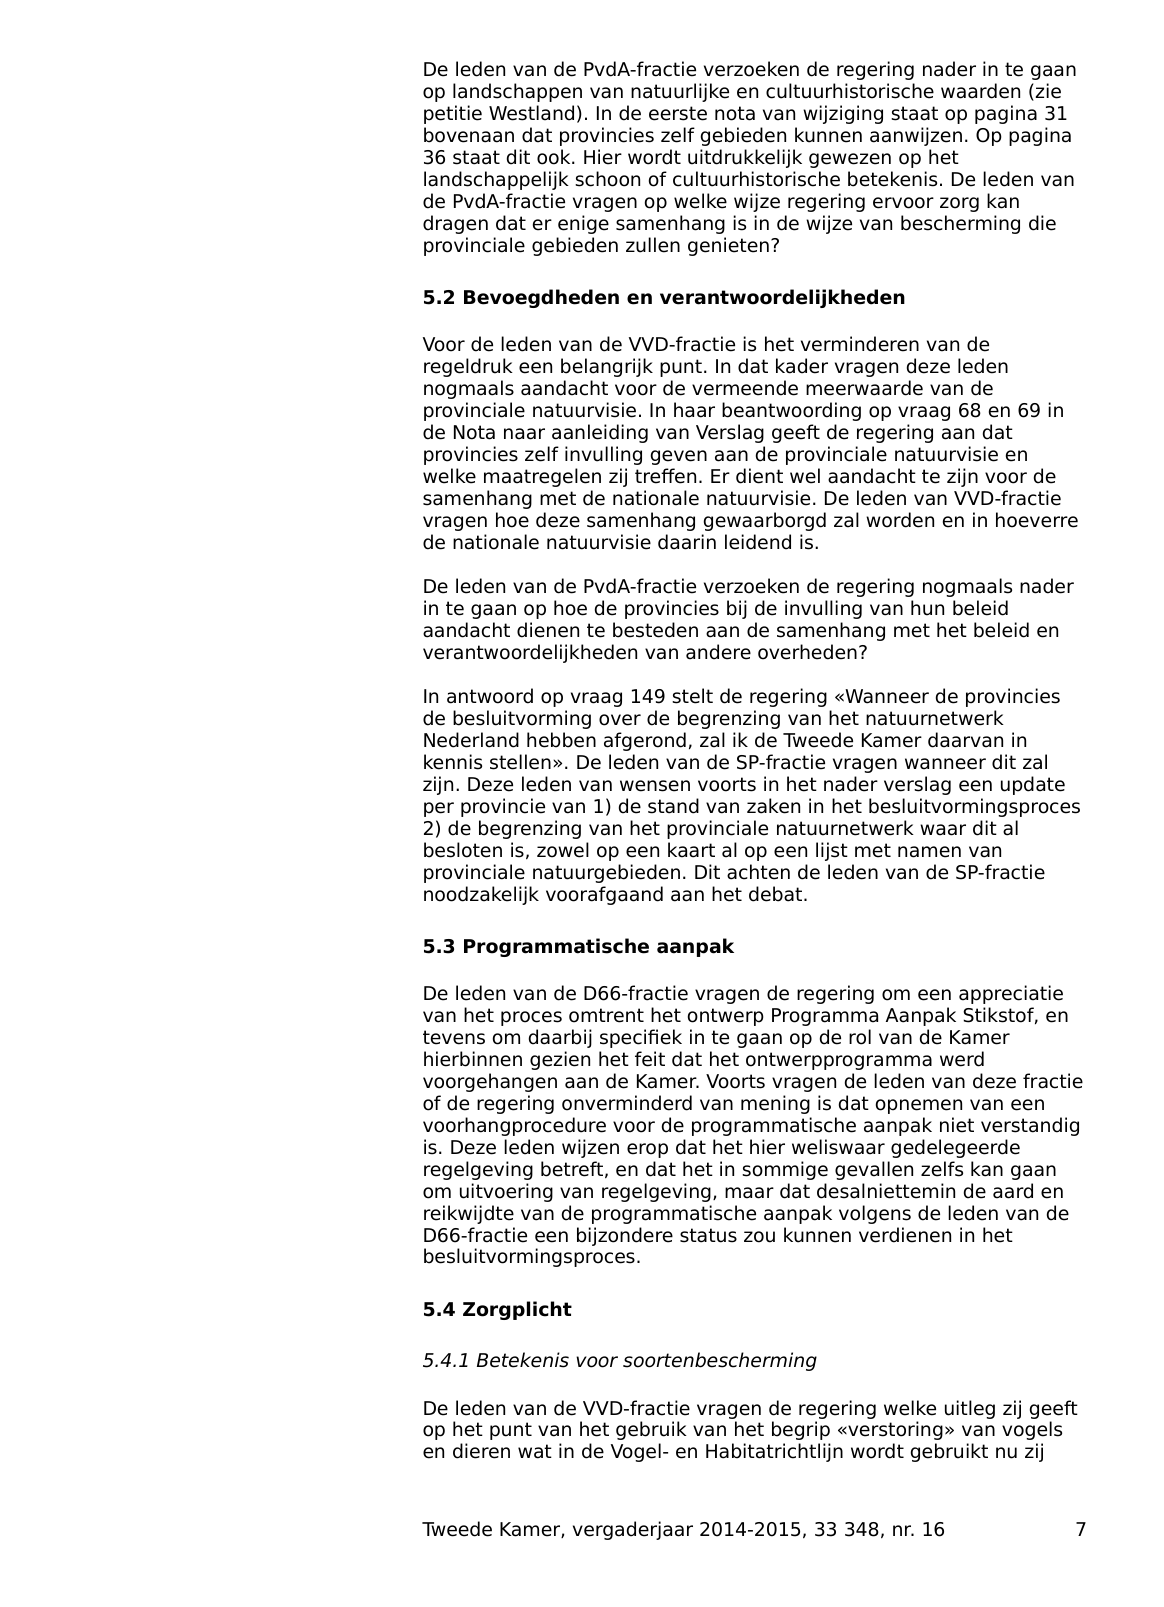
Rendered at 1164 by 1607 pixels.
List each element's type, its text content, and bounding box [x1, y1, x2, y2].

text De leden van de D66-fractie vragen de regering om een appreciatie van het proces omtrent het ontwerp Programma Aanpak Stikstof, en tevens om daarbij specifiek in te gaan op de rol van de Kamer hierbinnen gezien het feit dat het ontwerpprogramma werd voorgehangen aan de Kamer. Voorts vragen de leden van deze fractie of de regering onverminderd van mening is dat opnemen van een voorhangprocedure voor de programmatische aanpak niet verstandig is. Deze leden wijzen erop dat het hier weliswaar gedelegeerde regelgeving betreft, en dat het in sommige gevallen zelfs kan gaan om uitvoering van regelgeving, maar dat desalniettemin de aard en reikwijdte van de programmatische aanpak volgens de leden van de D66-fractie een bijzondere status zou kunnen verdienen in het besluitvormingsproces. [422, 983, 1087, 1268]
text De leden van de PvdA-fractie verzoeken de regering nogmaals nader in te gaan op hoe de provincies bij de invulling van hun beleid aandacht dienen te besteden aan de samenhang met het beleid en verantwoordelijkheden van andere overheden? [422, 576, 1087, 664]
subtitle 5.4.1 Betekenis voor soortenbescherming [422, 1350, 1087, 1372]
text De leden van de PvdA-fractie verzoeken de regering nader in te gaan op landschappen van natuurlijke en cultuurhistorische waarden (zie petitie Westland). In de eerste nota van wijziging staat op pagina 31 bovenaan dat provincies zelf gebieden kunnen aanwijzen. Op pagina 36 staat dit ook. Hier wordt uitdrukkelijk gewezen op het landschappelijk schoon of cultuurhistorische betekenis. De leden van de PvdA-fractie vragen op welke wijze regering ervoor zorg kan dragen dat er enige samenhang is in de wijze van bescherming die provinciale gebieden zullen genieten? [422, 59, 1087, 257]
subtitle 5.4 Zorgplicht [422, 1298, 1087, 1320]
text Voor de leden van de VVD-fractie is het verminderen van de regeldruk een belangrijk punt. In dat kader vragen deze leden nogmaals aandacht voor de vermeende meerwaarde van de provinciale natuurvisie. In haar beantwoording op vraag 68 en 69 in de Nota naar aanleiding van Verslag geeft de regering aan dat provincies zelf invulling geven aan de provinciale natuurvisie en welke maatregelen zij treffen. Er dient wel aandacht te zijn voor de samenhang met de nationale natuurvisie. De leden van VVD-fractie vragen hoe deze samenhang gewaarborgd zal worden en in hoeverre de nationale natuurvisie daarin leidend is. [422, 334, 1087, 554]
subtitle 5.2 Bevoegdheden en verantwoordelijkheden [422, 287, 1087, 309]
text In antwoord op vraag 149 stelt de regering «Wanneer de provincies de besluitvorming over de begrenzing van het natuurnetwerk Nederland hebben afgerond, zal ik de Tweede Kamer daarvan in kennis stellen». De leden van de SP-fractie vragen wanneer dit zal zijn. Deze leden van wensen voorts in het nader verslag een update per provincie van 1) de stand van zaken in het besluitvormingsproces 2) de begrenzing van het provinciale natuurnetwerk waar dit al besloten is, zowel op een kaart al op een lijst met namen van provinciale natuurgebieden. Dit achten de leden van de SP-fractie noodzakelijk voorafgaand aan het debat. [422, 686, 1087, 906]
text De leden van de VVD-fractie vragen de regering welke uitleg zij geeft op het punt van het gebruik van het begrip «verstoring» van vogels en dieren wat in de Vogel- en Habitatrichtlijn wordt gebruikt nu zij [422, 1397, 1087, 1463]
subtitle 5.3 Programmatische aanpak [422, 936, 1087, 958]
